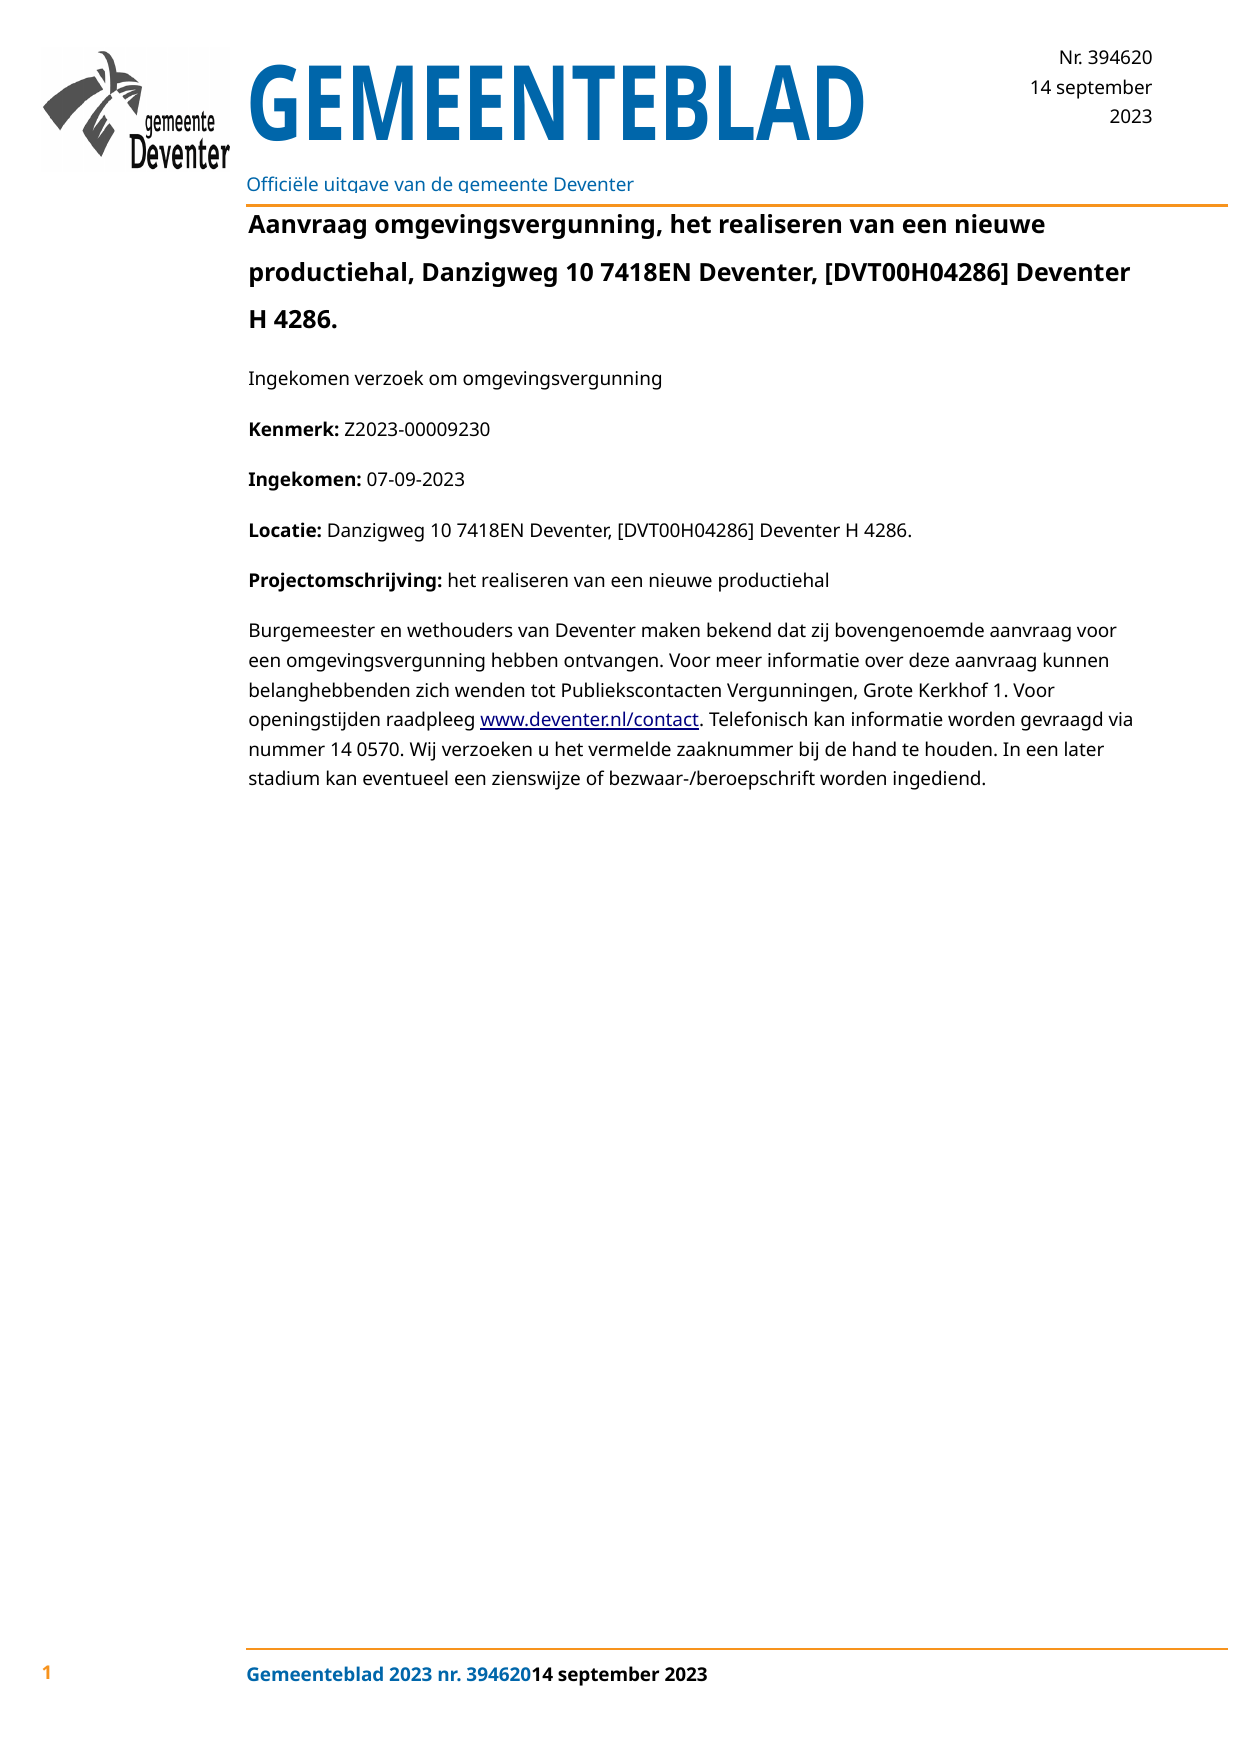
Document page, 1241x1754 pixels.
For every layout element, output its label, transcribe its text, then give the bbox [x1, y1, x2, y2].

text Burgemeester en wethouders van Deventer maken bekend dat zij bovengenoemde aanvraag voor een omgevingsvergunning hebben ontvangen. Voor meer informatie over deze aanvraag kunnen belanghebbenden zich wenden tot Publiekscontacten Vergunningen, Grote Kerkhof 1. Voor openingstijden raadpleeg www.deventer.nl/contact. Telefonisch kan informatie worden gevraagd via nummer 14 0570. Wij verzoeken u het vermelde zaaknummer bij de hand te houden. In een later stadium kan eventueel een zienswijze of bezwaar-/beroepschrift worden ingediend. [248, 618, 1152, 791]
text Locatie: Danzigweg 10 7418EN Deventer, [DVT00H04286] Deventer H 4286. [248, 517, 1152, 542]
text Ingekomen verzoek om omgevingsvergunning [248, 366, 1152, 391]
text Projectomschrijving: het realiseren van een nieuwe productiehal [248, 567, 1152, 593]
picture [41, 47, 231, 172]
text Kenmerk: Z2023-00009230 [248, 416, 1152, 442]
text Aanvraag omgevingsvergunning, het realiseren van een nieuwe productiehal, Danzigweg 10 7418EN Deventer, [DVT00H04286] Deventer H 4286. [248, 207, 1152, 336]
text Ingekomen: 07-09-2023 [248, 466, 1152, 492]
